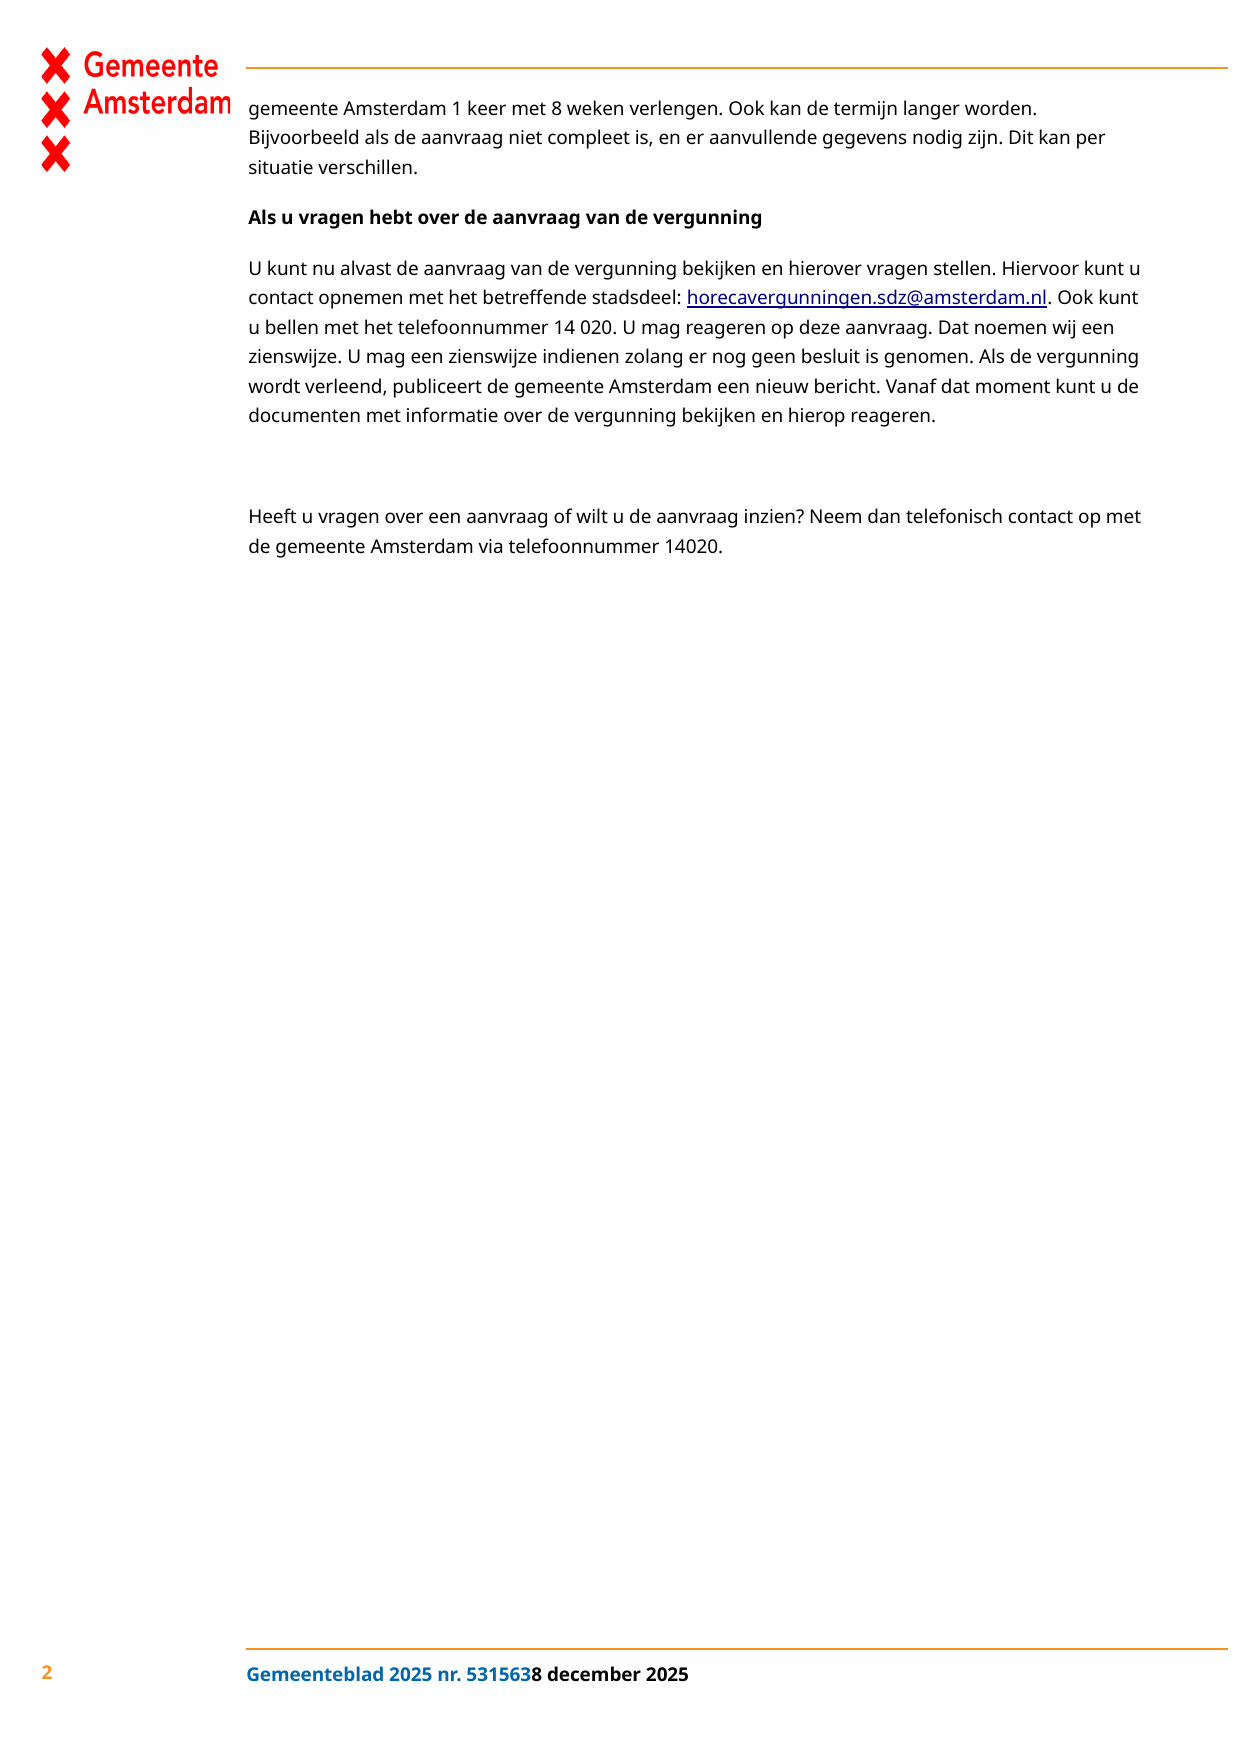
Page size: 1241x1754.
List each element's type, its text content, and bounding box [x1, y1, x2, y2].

text Heeft u vragen over een aanvraag of wilt u de aanvraag inzien? Neem dan telefonisch contact op met de gemeente Amsterdam via telefoonnummer 14020. [248, 503, 1152, 559]
text gemeente Amsterdam 1 keer met 8 weken verlengen. Ook kan de termijn langer worden. Bijvoorbeeld als de aanvraag niet compleet is, en er aanvullende gegevens nodig zijn. Dit kan per situatie verschillen. [248, 95, 1152, 180]
text U kunt nu alvast de aanvraag van de vergunning bekijken en hierover vragen stellen. Hiervoor kunt u contact opnemen met het betreffende stadsdeel: horecavergunningen.sdz@amsterdam.nl. Ook kunt u bellen met het telefoonnummer 14 020. U mag reageren op deze aanvraag. Dat noemen wij een zienswijze. U mag een zienswijze indienen zolang er nog geen besluit is genomen. Als de vergunning wordt verleend, publiceert de gemeente Amsterdam een nieuw bericht. Vanaf dat moment kunt u de documenten met informatie over de vergunning bekijken en hierop reageren. [248, 255, 1152, 428]
picture [41, 47, 231, 172]
text Als u vragen hebt over de aanvraag van de vergunning [248, 204, 1152, 230]
